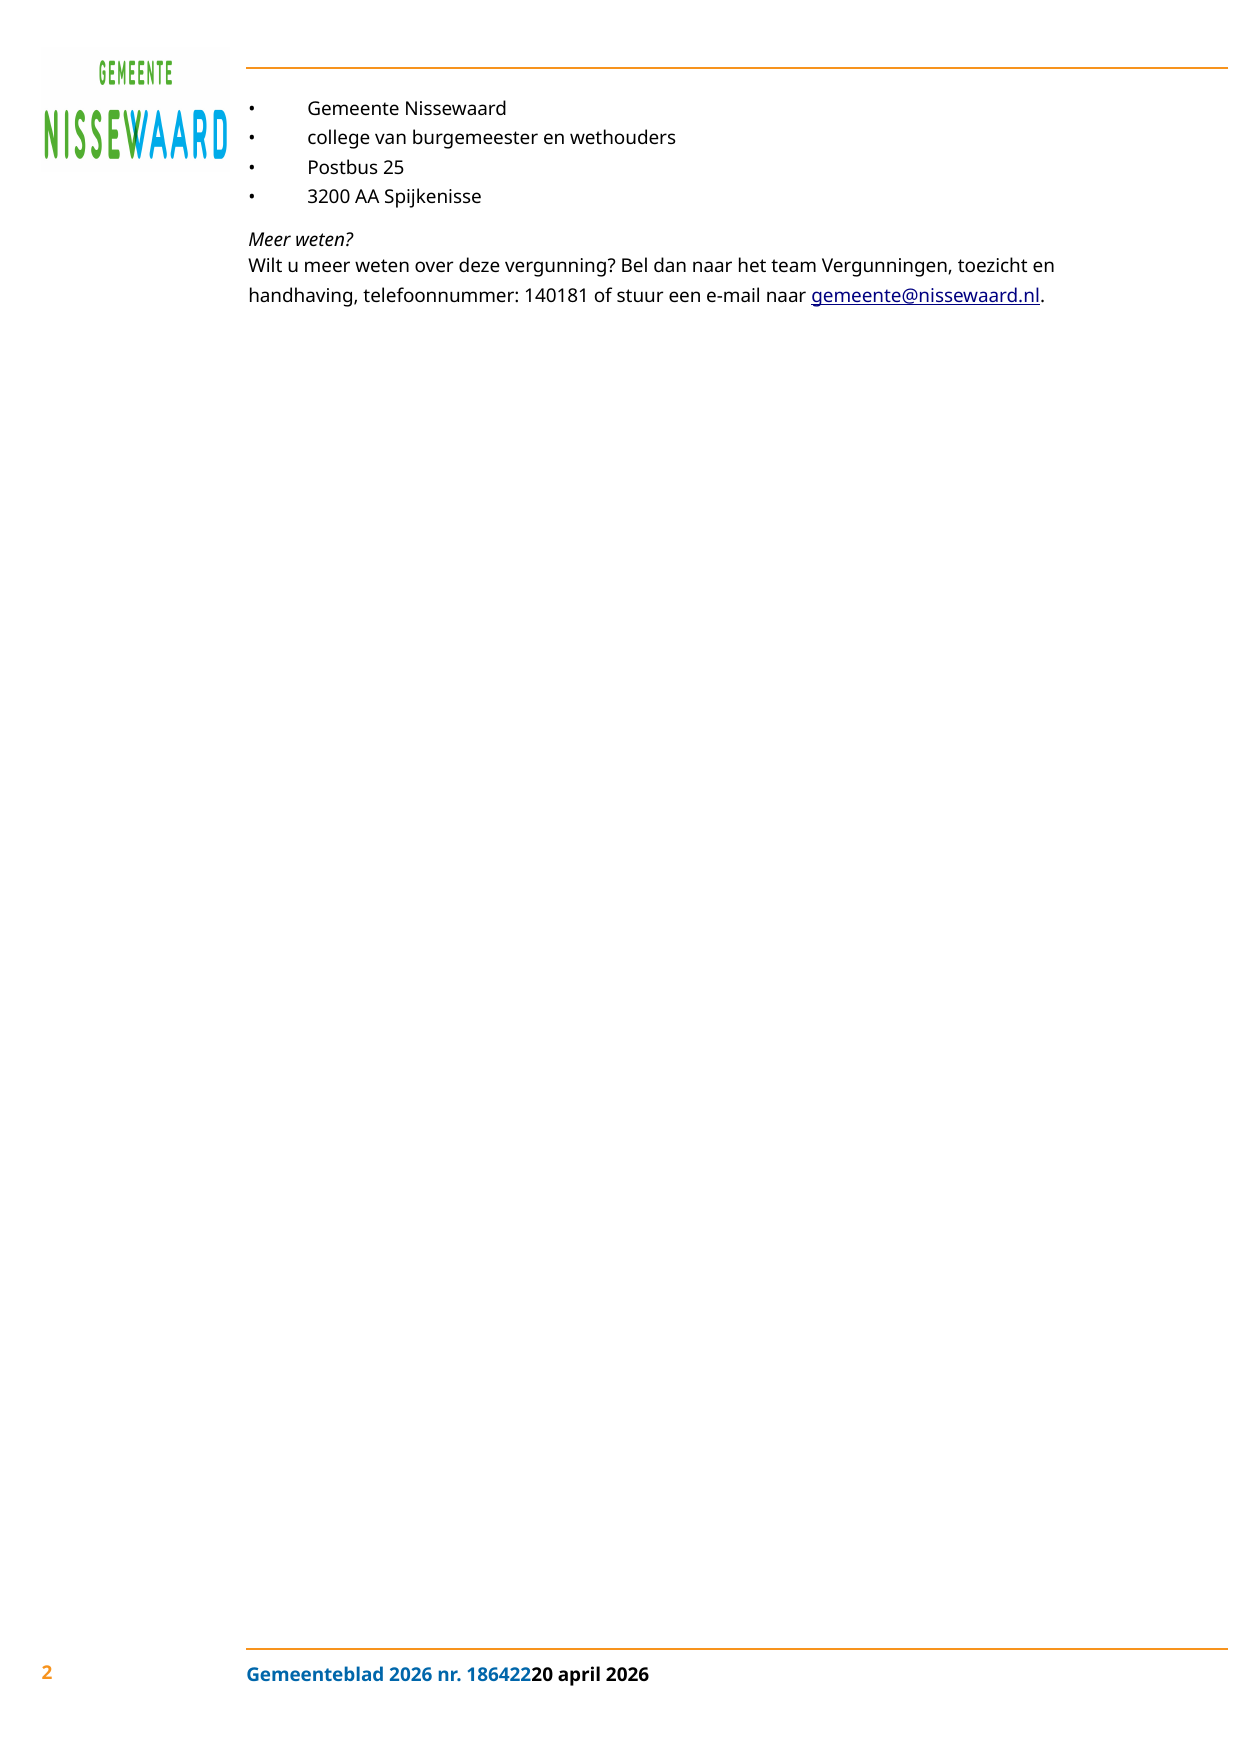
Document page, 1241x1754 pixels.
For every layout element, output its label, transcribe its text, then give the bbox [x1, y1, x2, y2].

text Wilt u meer weten over deze vergunning? Bel dan naar het team Vergunningen, toezicht en handhaving, telefoonnummer: 140181 of stuur een e-mail naar gemeente@nissewaard.nl. [248, 252, 1152, 308]
text Meer weten? [248, 227, 1152, 252]
list college van burgemeester en wethouders [248, 124, 1152, 150]
list Postbus 25 [248, 154, 1152, 180]
list 3200 AA Spijkenisse [248, 183, 1152, 209]
picture [41, 47, 231, 172]
list Gemeente Nissewaard [248, 95, 1152, 121]
